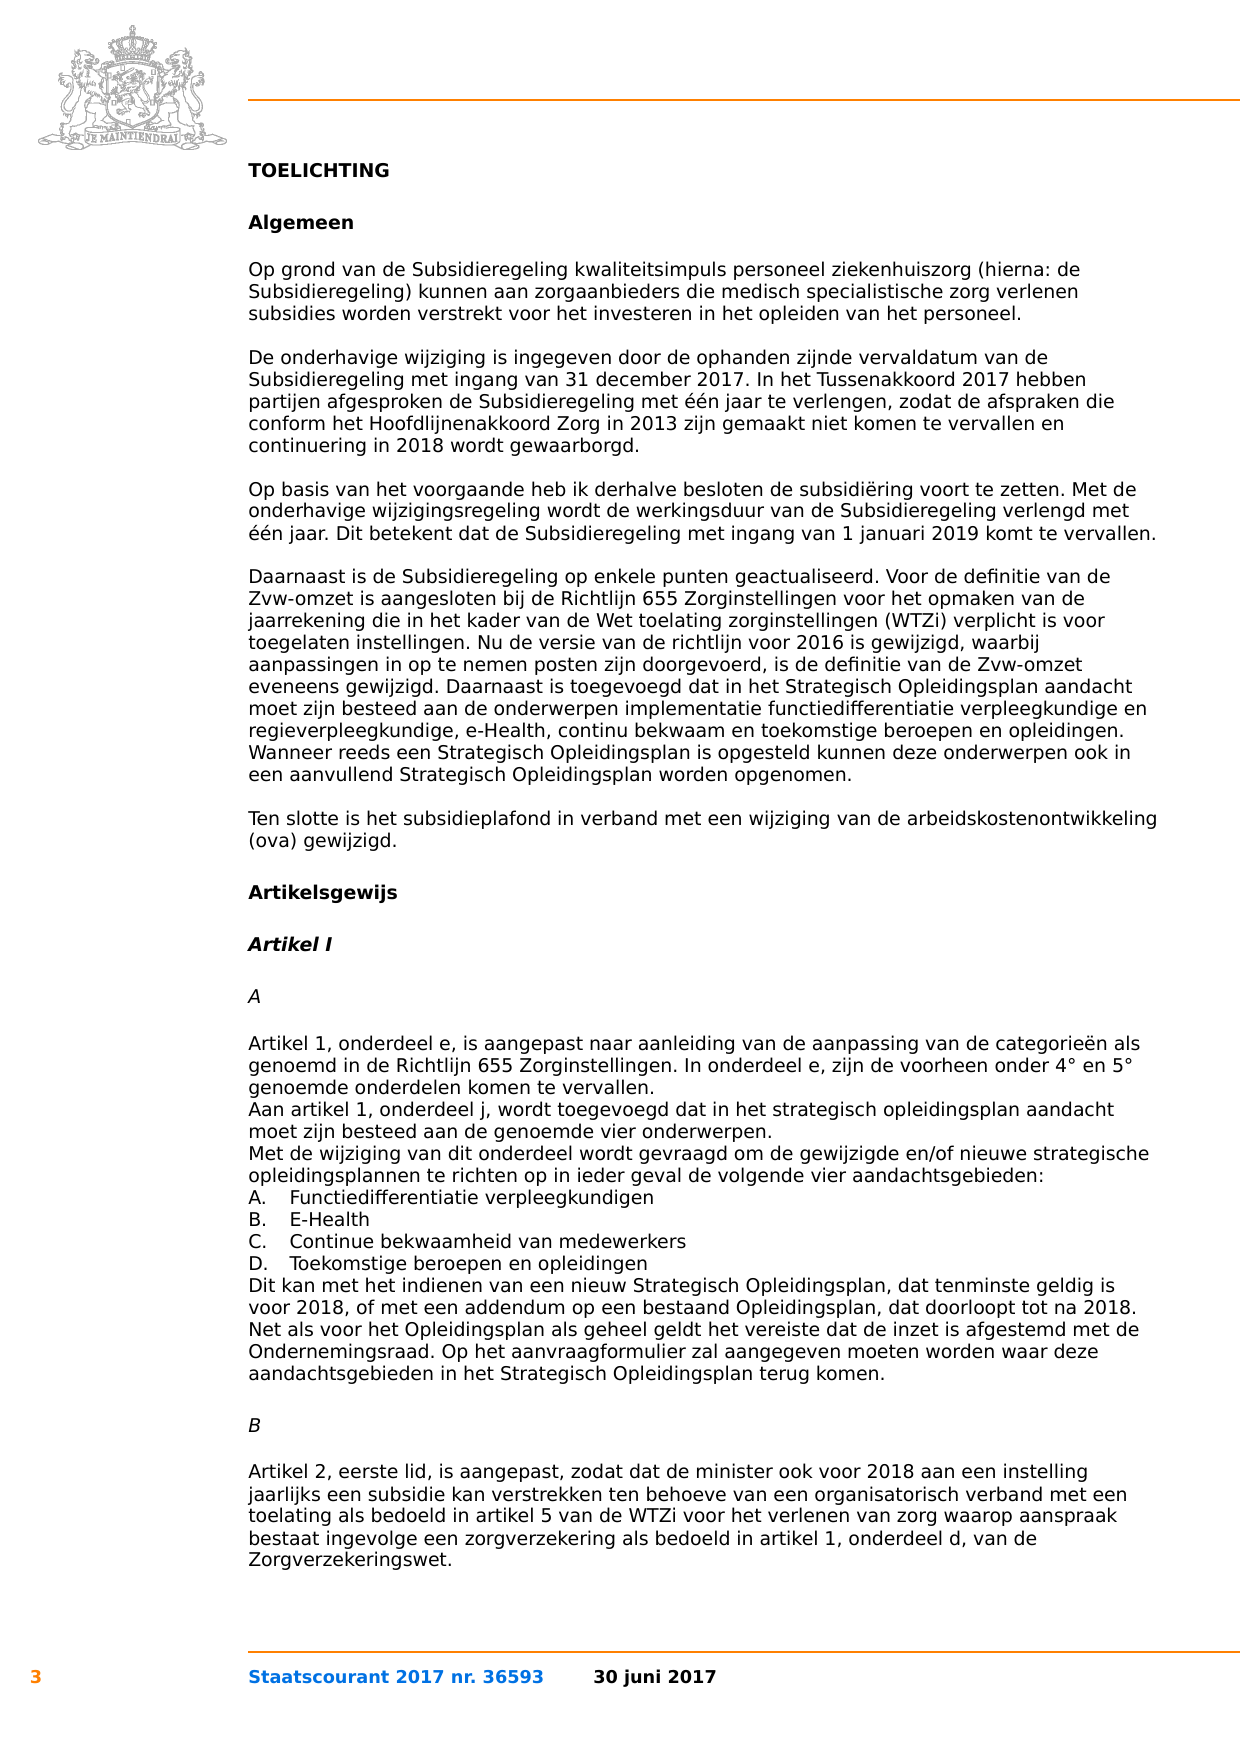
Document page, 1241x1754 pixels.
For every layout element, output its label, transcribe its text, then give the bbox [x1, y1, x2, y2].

text Ten slotte is het subsidieplafond in verband met een wijziging van de arbeidskostenontwikkeling (ova) gewijzigd. [248, 808, 1163, 852]
subtitle Algemeen [248, 212, 1163, 234]
subtitle Artikelsgewijs [248, 882, 1163, 904]
text B. E-Health [248, 1209, 1163, 1231]
text Dit kan met het indienen van een nieuw Strategisch Opleidingsplan, dat tenminste geldig is voor 2018, of met een addendum op een bestaand Opleidingsplan, dat doorloopt tot na 2018. Net als voor het Opleidingsplan als geheel geldt het vereiste dat de inzet is afgestemd met de Ondernemingsraad. Op het aanvraagformulier zal aangegeven moeten worden waar deze aandachtsgebieden in het Strategisch Opleidingsplan terug komen. [248, 1274, 1163, 1384]
text Artikel 2, eerste lid, is aangepast, zodat dat de minister ook voor 2018 aan een instelling jaarlijks een subsidie kan verstrekken ten behoeve van een organisatorisch verband met een toelating als bedoeld in artikel 5 van de WTZi voor het verlenen van zorg waarop aanspraak bestaat ingevolge een zorgverzekering als bedoeld in artikel 1, onderdeel d, van de Zorgverzekeringswet. [248, 1461, 1163, 1571]
text Artikel 1, onderdeel e, is aangepast naar aanleiding van de aanpassing van de categorieën als genoemd in de Richtlijn 655 Zorginstellingen. In onderdeel e, zijn de voorheen onder 4° en 5° genoemde onderdelen komen te vervallen. [248, 1033, 1163, 1099]
text D. Toekomstige beroepen en opleidingen [248, 1253, 1163, 1274]
subtitle Artikel I [248, 934, 1163, 956]
text De onderhavige wijziging is ingegeven door de ophanden zijnde vervaldatum van de Subsidieregeling met ingang van 31 december 2017. In het Tussenakkoord 2017 hebben partijen afgesproken de Subsidieregeling met één jaar te verlengen, zodat de afspraken die conform het Hoofdlijnenakkoord Zorg in 2013 zijn gemaakt niet komen te vervallen en continuering in 2018 wordt gewaarborgd. [248, 347, 1163, 457]
text Op basis van het voorgaande heb ik derhalve besloten de subsidiëring voort te zetten. Met de onderhavige wijzigingsregeling wordt de werkingsduur van de Subsidieregeling verlengd met één jaar. Dit betekent dat de Subsidieregeling met ingang van 1 januari 2019 komt te vervallen. [248, 478, 1163, 544]
picture [38, 25, 227, 150]
text Op grond van de Subsidieregeling kwaliteitsimpuls personeel ziekenhuiszorg (hierna: de Subsidieregeling) kunnen aan zorgaanbieders die medisch specialistische zorg verlenen subsidies worden verstrekt voor het investeren in het opleiden van het personeel. [248, 259, 1163, 325]
subtitle A [248, 986, 1163, 1008]
text Daarnaast is de Subsidieregeling op enkele punten geactualiseerd. Voor de definitie van de Zvw-omzet is aangesloten bij de Richtlijn 655 Zorginstellingen voor het opmaken van de jaarrekening die in het kader van de Wet toelating zorginstellingen (WTZi) verplicht is voor toegelaten instellingen. Nu de versie van de richtlijn voor 2016 is gewijzigd, waarbij aanpassingen in op te nemen posten zijn doorgevoerd, is de definitie van de Zvw-omzet eveneens gewijzigd. Daarnaast is toegevoegd dat in het Strategisch Opleidingsplan aandacht moet zijn besteed aan de onderwerpen implementatie functiedifferentiatie verpleegkundige en regieverpleegkundige, e-Health, continu bekwaam en toekomstige beroepen en opleidingen. Wanneer reeds een Strategisch Opleidingsplan is opgesteld kunnen deze onderwerpen ook in een aanvullend Strategisch Opleidingsplan worden opgenomen. [248, 566, 1163, 786]
text C. Continue bekwaamheid van medewerkers [248, 1231, 1163, 1253]
text Aan artikel 1, onderdeel j, wordt toegevoegd dat in het strategisch opleidingsplan aandacht moet zijn besteed aan de genoemde vier onderwerpen. [248, 1099, 1163, 1143]
text Met de wijziging van dit onderdeel wordt gevraagd om de gewijzigde en/of nieuwe strategische opleidingsplannen te richten op in ieder geval de volgende vier aandachtsgebieden: [248, 1143, 1163, 1187]
text A. Functiedifferentiatie verpleegkundigen [248, 1187, 1163, 1209]
subtitle TOELICHTING [248, 160, 1163, 182]
subtitle B [248, 1414, 1163, 1436]
